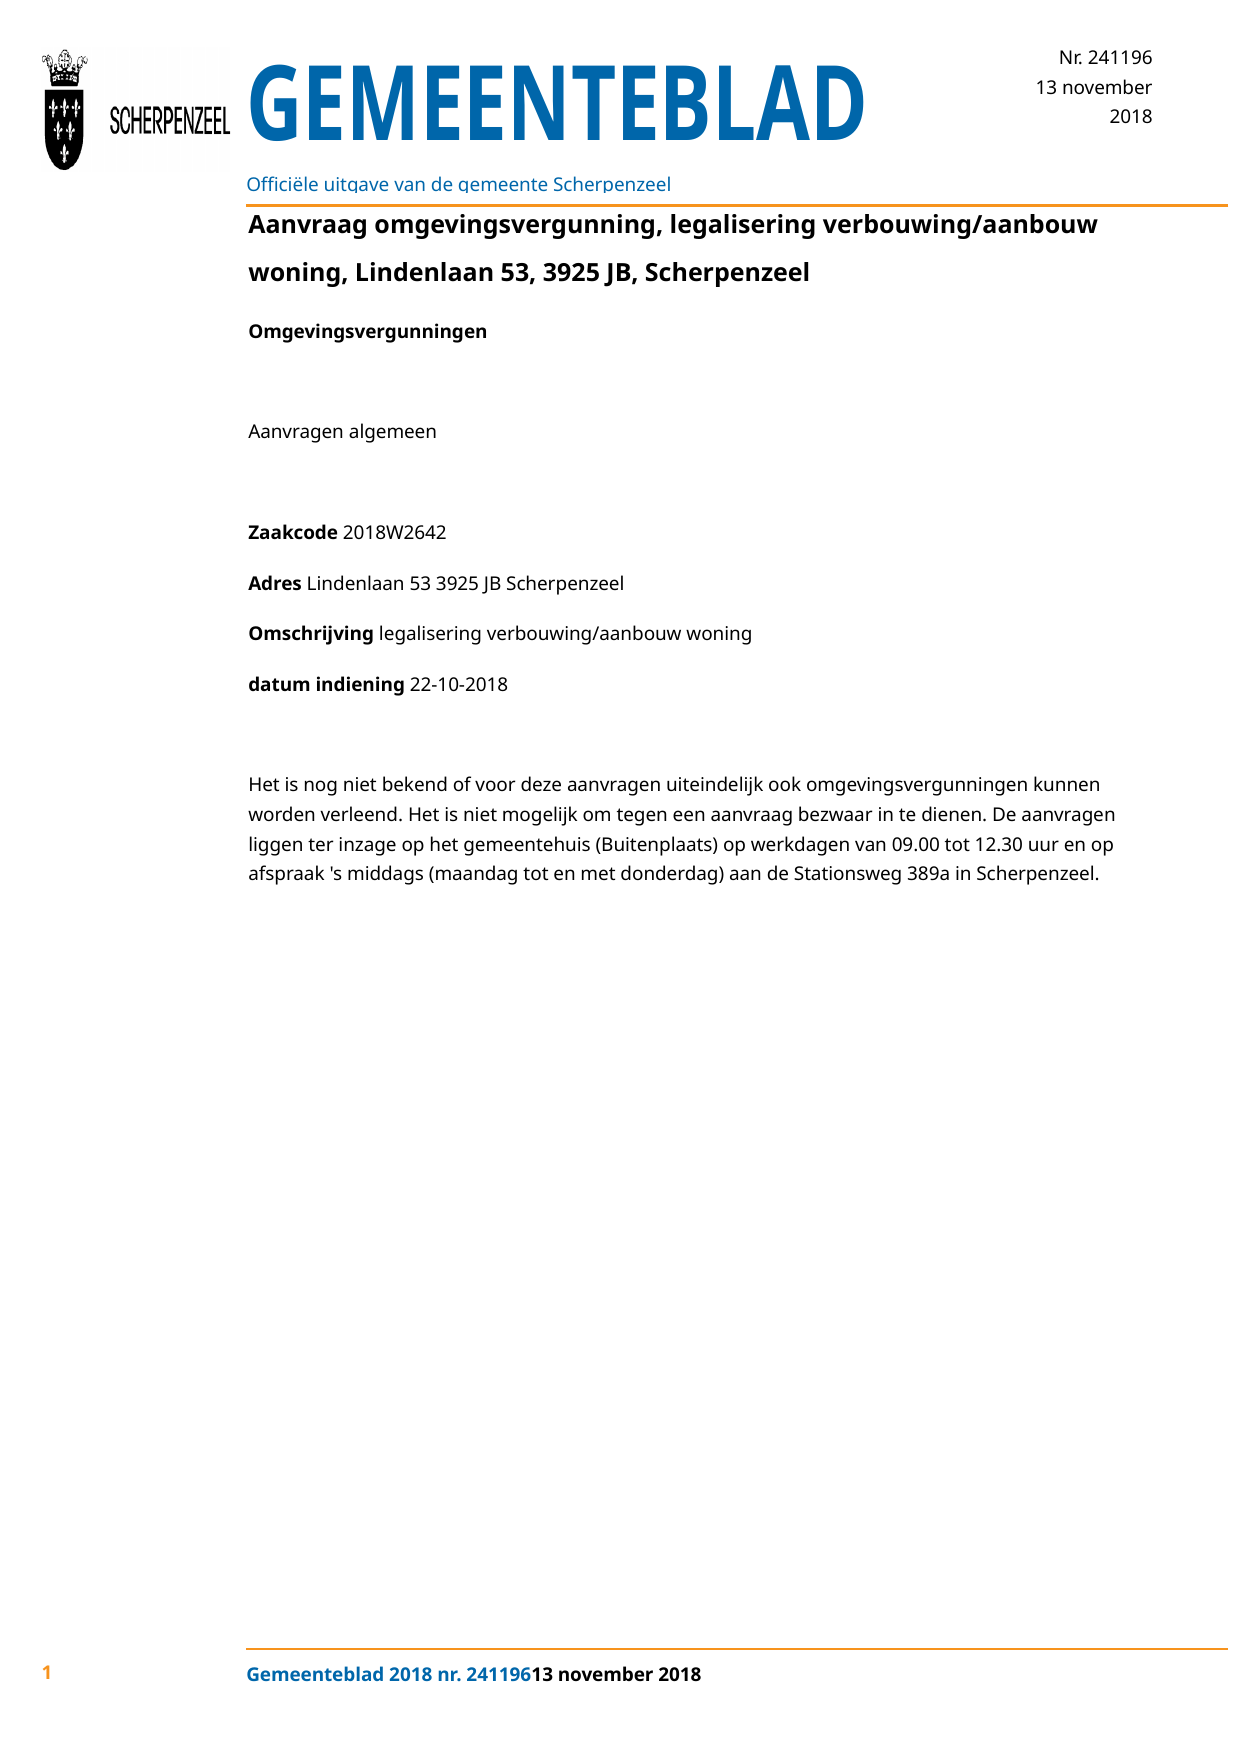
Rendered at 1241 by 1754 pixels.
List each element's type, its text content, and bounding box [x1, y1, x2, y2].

text Omgevingsvergunningen [248, 318, 1152, 344]
text Omschrijving legalisering verbouwing/aanbouw woning [248, 620, 1152, 646]
picture [41, 47, 231, 172]
text Aanvraag omgevingsvergunning, legalisering verbouwing/aanbouw woning, Lindenlaan 53, 3925 JB, Scherpenzeel [248, 207, 1152, 288]
text datum indiening 22-10-2018 [248, 671, 1152, 697]
text Adres Lindenlaan 53 3925 JB Scherpenzeel [248, 570, 1152, 596]
text Het is nog niet bekend of voor deze aanvragen uiteindelijk ook omgevingsvergunningen kunnen worden verleend. Het is niet mogelijk om tegen een aanvraag bezwaar in te dienen. De aanvragen liggen ter inzage op het gemeentehuis (Buitenplaats) op werkdagen van 09.00 tot 12.30 uur en op afspraak 's middags (maandag tot en met donderdag) aan de Stationsweg 389a in Scherpenzeel. [248, 772, 1152, 886]
text Aanvragen algemeen [248, 419, 1152, 444]
text Zaakcode 2018W2642 [248, 519, 1152, 545]
